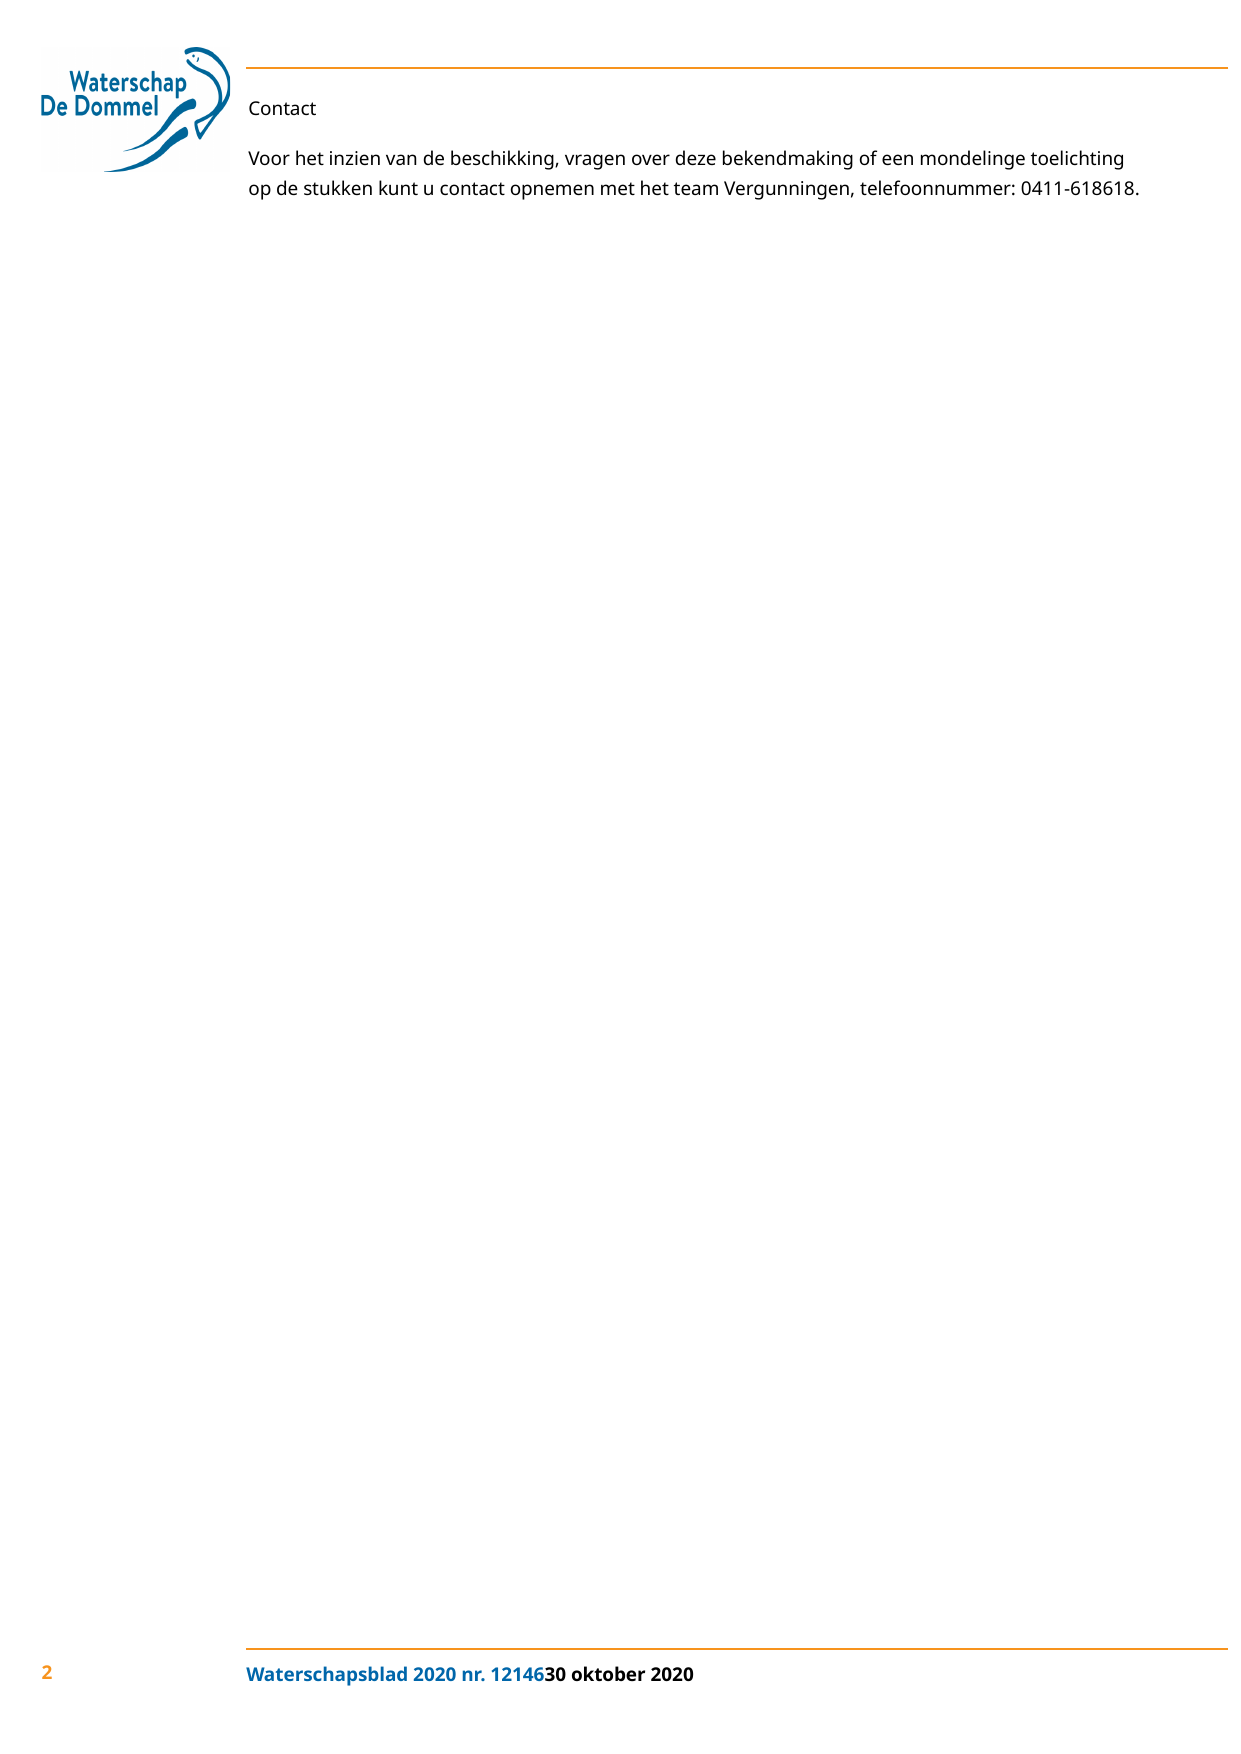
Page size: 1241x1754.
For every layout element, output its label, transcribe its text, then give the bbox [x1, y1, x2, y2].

text Voor het inzien van de beschikking, vragen over deze bekendmaking of een mondelinge toelichting op de stukken kunt u contact opnemen met het team Vergunningen, telefoonnummer: 0411-618618. [248, 145, 1152, 201]
picture [45, 99, 51, 111]
text Contact [248, 95, 1152, 121]
picture [198, 118, 210, 131]
picture [41, 47, 231, 172]
picture [204, 47, 231, 76]
